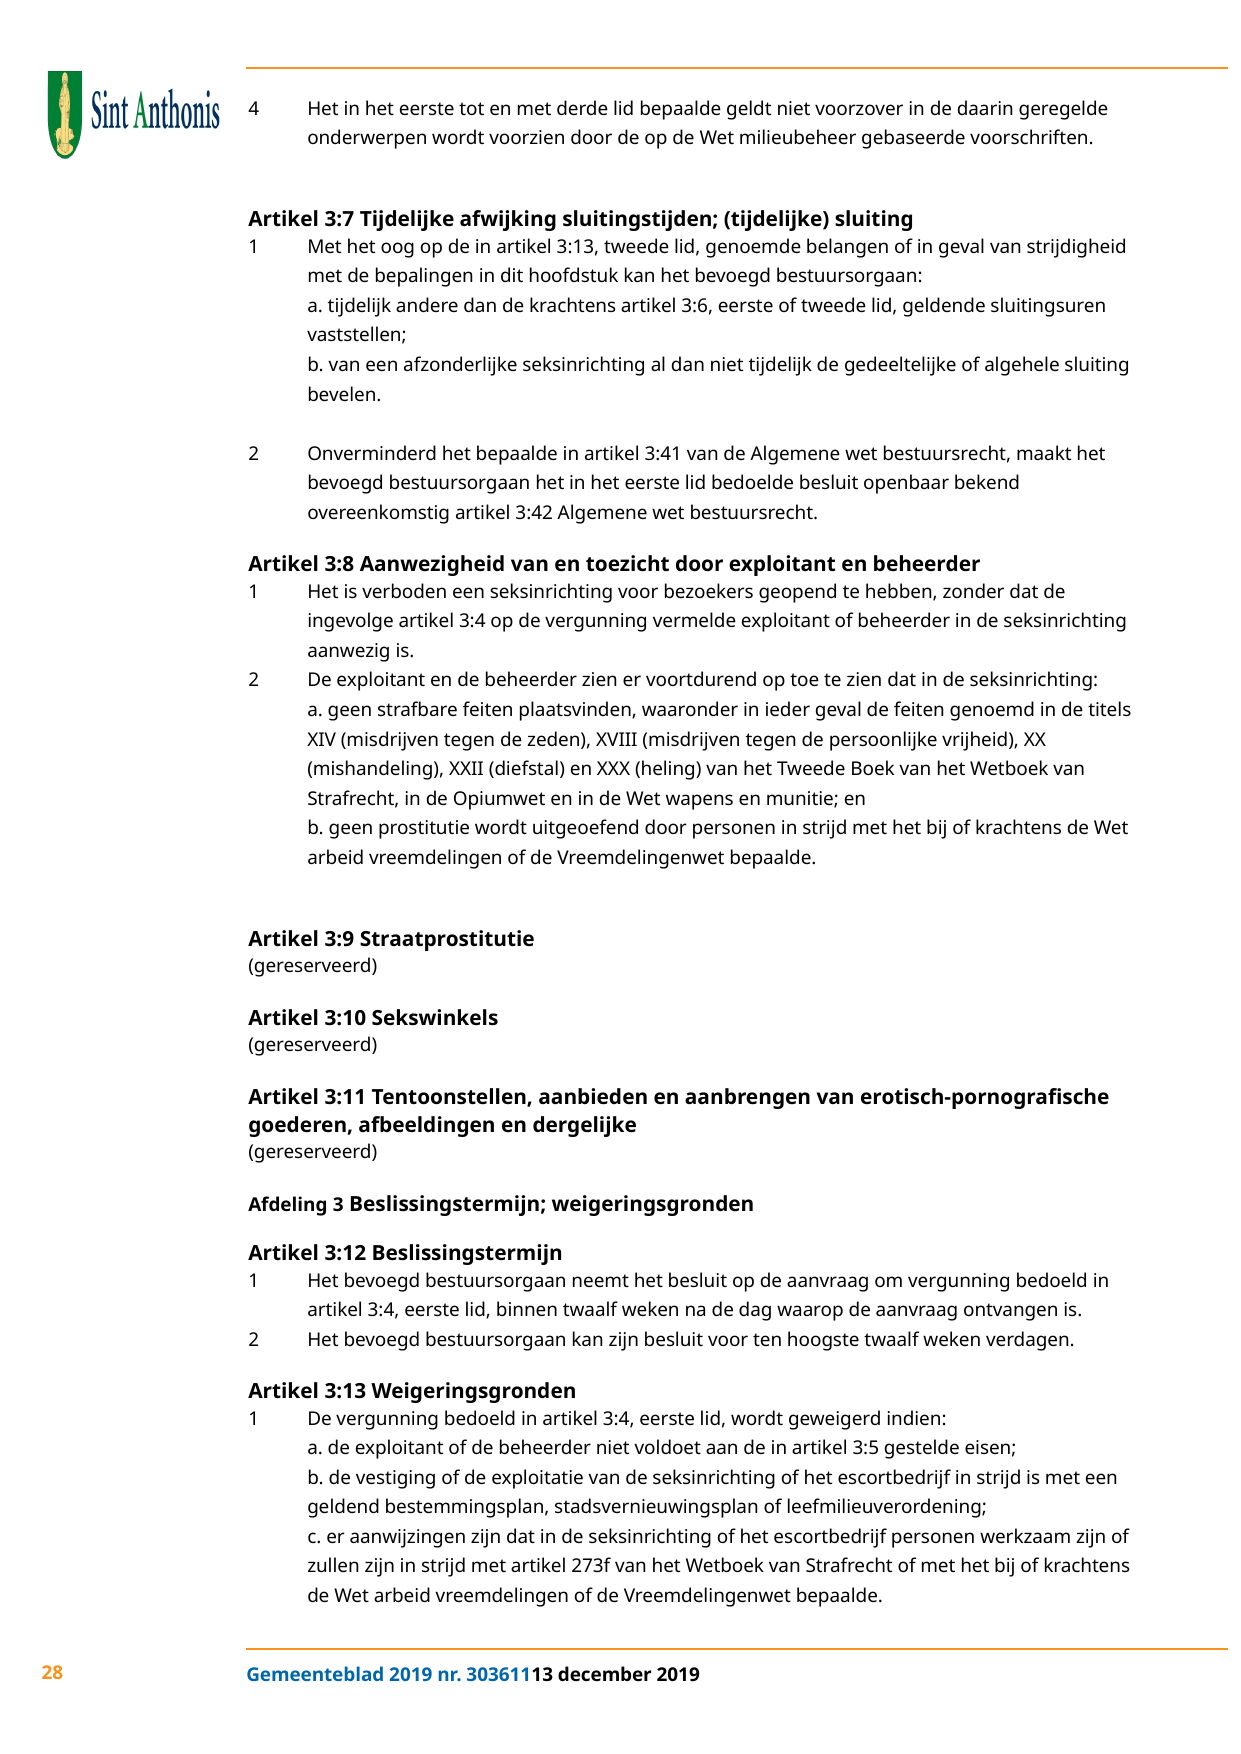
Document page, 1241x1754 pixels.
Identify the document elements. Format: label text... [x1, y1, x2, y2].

list Met het oog op de in artikel 3:13, tweede lid, genoemde belangen of in geval van strijdigheid met de bepalingen in dit hoofdstuk kan het bevoegd bestuursorgaan: [248, 233, 1152, 288]
list De vergunning bedoeld in artikel 3:4, eerste lid, wordt geweigerd indien: [248, 1405, 1152, 1431]
picture [41, 47, 231, 172]
text Artikel 3:8 Aanwezigheid van en toezicht door exploitant en beheerder [248, 549, 1152, 578]
list a. geen strafbare feiten plaatsvinden, waaronder in ieder geval de feiten genoemd in de titels XIV (misdrijven tegen de zeden), XVIII (misdrijven tegen de persoonlijke vrijheid), XX (mishandeling), XXII (diefstal) en XXX (heling) van het Tweede Boek van het Wetboek van Strafrecht, in de Opiumwet en in de Wet wapens en munitie; en [248, 696, 1152, 811]
text (gereserveerd) [248, 953, 1152, 978]
text Afdeling 3 Beslissingstermijn; weigeringsgronden [248, 1189, 1152, 1217]
text Artikel 3:11 Tentoonstellen, aanbieden en aanbrengen van erotisch-pornografische goederen, afbeeldingen en dergelijke [248, 1082, 1152, 1139]
list c. er aanwijzingen zijn dat in de seksinrichting of het escortbedrijf personen werkzaam zijn of zullen zijn in strijd met artikel 273f van het Wetboek van Strafrecht of met het bij of krachtens de Wet arbeid vreemdelingen of de Vreemdelingenwet bepaalde. [248, 1523, 1152, 1608]
list a. de exploitant of de beheerder niet voldoet aan de in artikel 3:5 gestelde eisen; [248, 1434, 1152, 1460]
list Het bevoegd bestuursorgaan kan zijn besluit voor ten hoogste twaalf weken verdagen. [248, 1326, 1152, 1352]
text Artikel 3:13 Weigeringsgronden [248, 1376, 1152, 1405]
list Het is verboden een seksinrichting voor bezoekers geopend te hebben, zonder dat de ingevolge artikel 3:4 op de vergunning vermelde exploitant of beheerder in de seksinrichting aanwezig is. [248, 578, 1152, 663]
list Onverminderd het bepaalde in artikel 3:41 van de Algemene wet bestuursrecht, maakt het bevoegd bestuursorgaan het in het eerste lid bedoelde besluit openbaar bekend overeenkomstig artikel 3:42 Algemene wet bestuursrecht. [248, 440, 1152, 525]
list b. geen prostitutie wordt uitgeoefend door personen in strijd met het bij of krachtens de Wet arbeid vreemdelingen of de Vreemdelingenwet bepaalde. [248, 814, 1152, 870]
list De exploitant en de beheerder zien er voortdurend op toe te zien dat in de seksinrichting: [248, 667, 1152, 692]
text (gereserveerd) [248, 1031, 1152, 1057]
text (gereserveerd) [248, 1139, 1152, 1164]
list b. de vestiging of de exploitatie van de seksinrichting of het escortbedrijf in strijd is met een geldend bestemmingsplan, stadsvernieuwingsplan of leefmilieuverordening; [248, 1464, 1152, 1519]
list Het in het eerste tot en met derde lid bepaalde geldt niet voorzover in de daarin geregelde onderwerpen wordt voorzien door de op de Wet milieubeheer gebaseerde voorschriften. [248, 95, 1152, 150]
list b. van een afzonderlijke seksinrichting al dan niet tijdelijk de gedeeltelijke of algehele sluiting bevelen. [248, 351, 1152, 406]
text Artikel 3:9 Straatprostitutie [248, 924, 1152, 953]
text Artikel 3:10 Sekswinkels [248, 1003, 1152, 1031]
list a. tijdelijk andere dan de krachtens artikel 3:6, eerste of tweede lid, geldende sluitingsuren vaststellen; [248, 292, 1152, 347]
text Artikel 3:12 Beslissingstermijn [248, 1238, 1152, 1267]
text Artikel 3:7 Tijdelijke afwijking sluitingstijden; (tijdelijke) sluiting [248, 204, 1152, 233]
list Het bevoegd bestuursorgaan neemt het besluit op de aanvraag om vergunning bedoeld in artikel 3:4, eerste lid, binnen twaalf weken na de dag waarop de aanvraag ontvangen is. [248, 1267, 1152, 1322]
